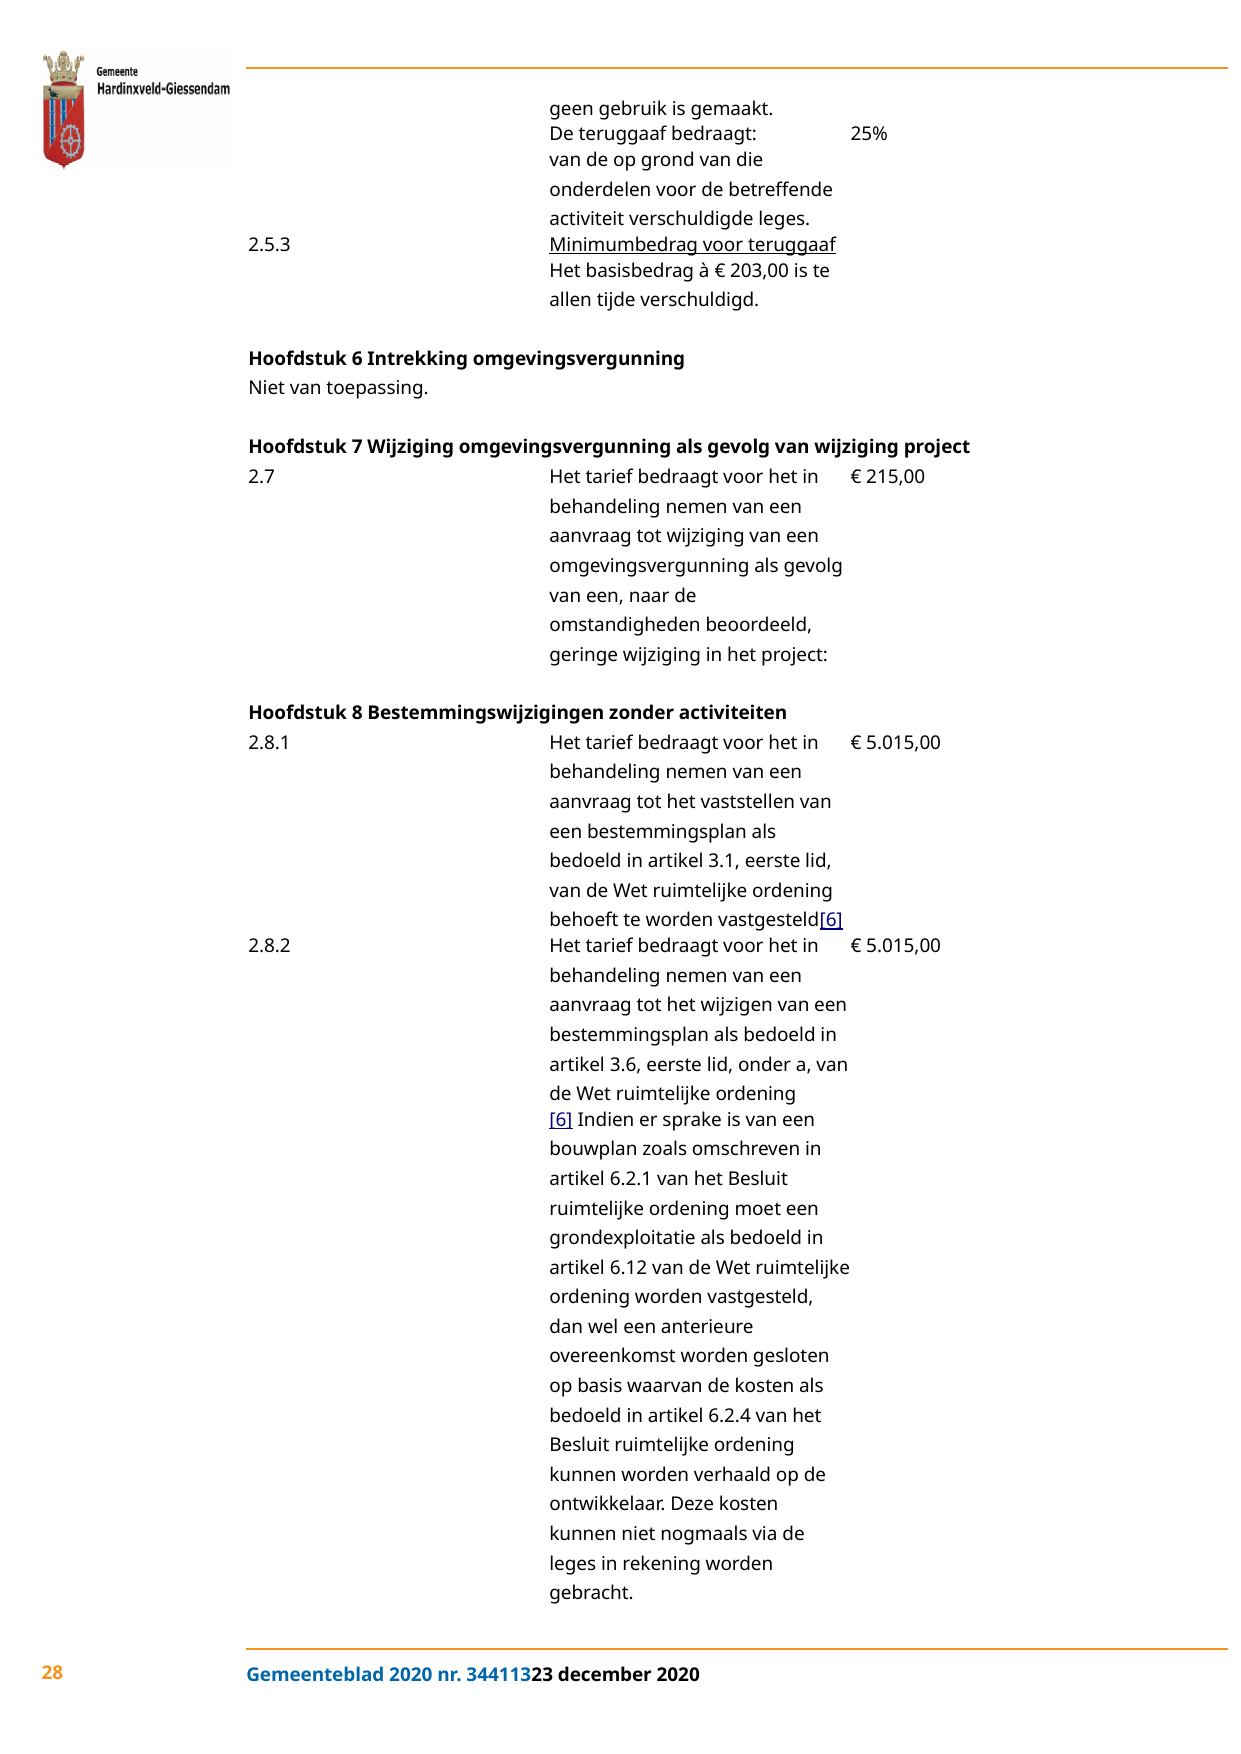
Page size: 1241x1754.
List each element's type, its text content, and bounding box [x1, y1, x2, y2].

table_cell geen gebruik is gemaakt. [549, 95, 850, 121]
table_header € 5.015,00 [850, 729, 1152, 932]
table_cell [850, 1106, 1152, 1605]
table_cell [248, 257, 549, 312]
table_header 2.7 [248, 464, 549, 667]
table_cell [850, 95, 1152, 121]
table_cell 2.5.3 [248, 231, 549, 257]
table_cell [850, 231, 1152, 257]
table_cell van de op grond van die onderdelen voor de betreffende activiteit verschuldigde leges. [549, 146, 850, 231]
table_cell € 5.015,00 [850, 933, 1152, 1106]
table_cell [248, 146, 549, 231]
table_cell [248, 121, 549, 146]
table_cell [248, 1106, 549, 1605]
table_header Het tarief bedraagt voor het in behandeling nemen van een aanvraag tot wijziging van een omgevingsvergunning als gevolg van een, naar de omstandigheden beoordeeld, geringe wijziging in het project: [549, 464, 850, 667]
text Hoofdstuk 8 Bestemmingswijzigingen zonder activiteiten [248, 699, 1152, 725]
table_cell [850, 146, 1152, 231]
table_header € 215,00 [850, 464, 1152, 667]
table_header Het tarief bedraagt voor het in behandeling nemen van een aanvraag tot het vaststellen van een bestemmingsplan als bedoeld in artikel 3.1, eerste lid, van de Wet ruimtelijke ordening behoeft te worden vastgesteld[6] [549, 729, 850, 932]
table_cell Het basisbedrag à € 203,00 is te allen tijde verschuldigd. [549, 257, 850, 312]
text Hoofdstuk 6 Intrekking omgevingsvergunning [248, 345, 1152, 371]
text Niet van toepassing. [248, 374, 1152, 400]
table_cell [6] Indien er sprake is van een bouwplan zoals omschreven in artikel 6.2.1 van het Besluit ruimtelijke ordening moet een grondexploitatie als bedoeld in artikel 6.12 van de Wet ruimtelijke ordening worden vastgesteld, dan wel een anterieure overeenkomst worden gesloten op basis waarvan de kosten als bedoeld in artikel 6.2.4 van het Besluit ruimtelijke ordening kunnen worden verhaald op de ontwikkelaar. Deze kosten kunnen niet nogmaals via de leges in rekening worden gebracht. [549, 1106, 850, 1605]
table_cell 2.8.2 [248, 933, 549, 1106]
table_cell Het tarief bedraagt voor het in behandeling nemen van een aanvraag tot het wijzigen van een bestemmingsplan als bedoeld in artikel 3.6, eerste lid, onder a, van de Wet ruimtelijke ordening [549, 933, 850, 1106]
table_cell Minimumbedrag voor teruggaaf [549, 231, 850, 257]
picture [41, 47, 231, 172]
table_cell [850, 257, 1152, 312]
table_cell 25% [850, 121, 1152, 146]
table_header 2.8.1 [248, 729, 549, 932]
table_cell De teruggaaf bedraagt: [549, 121, 850, 146]
table_cell [248, 95, 549, 121]
text Hoofdstuk 7 Wijziging omgevingsvergunning als gevolg van wijziging project [248, 434, 1152, 459]
